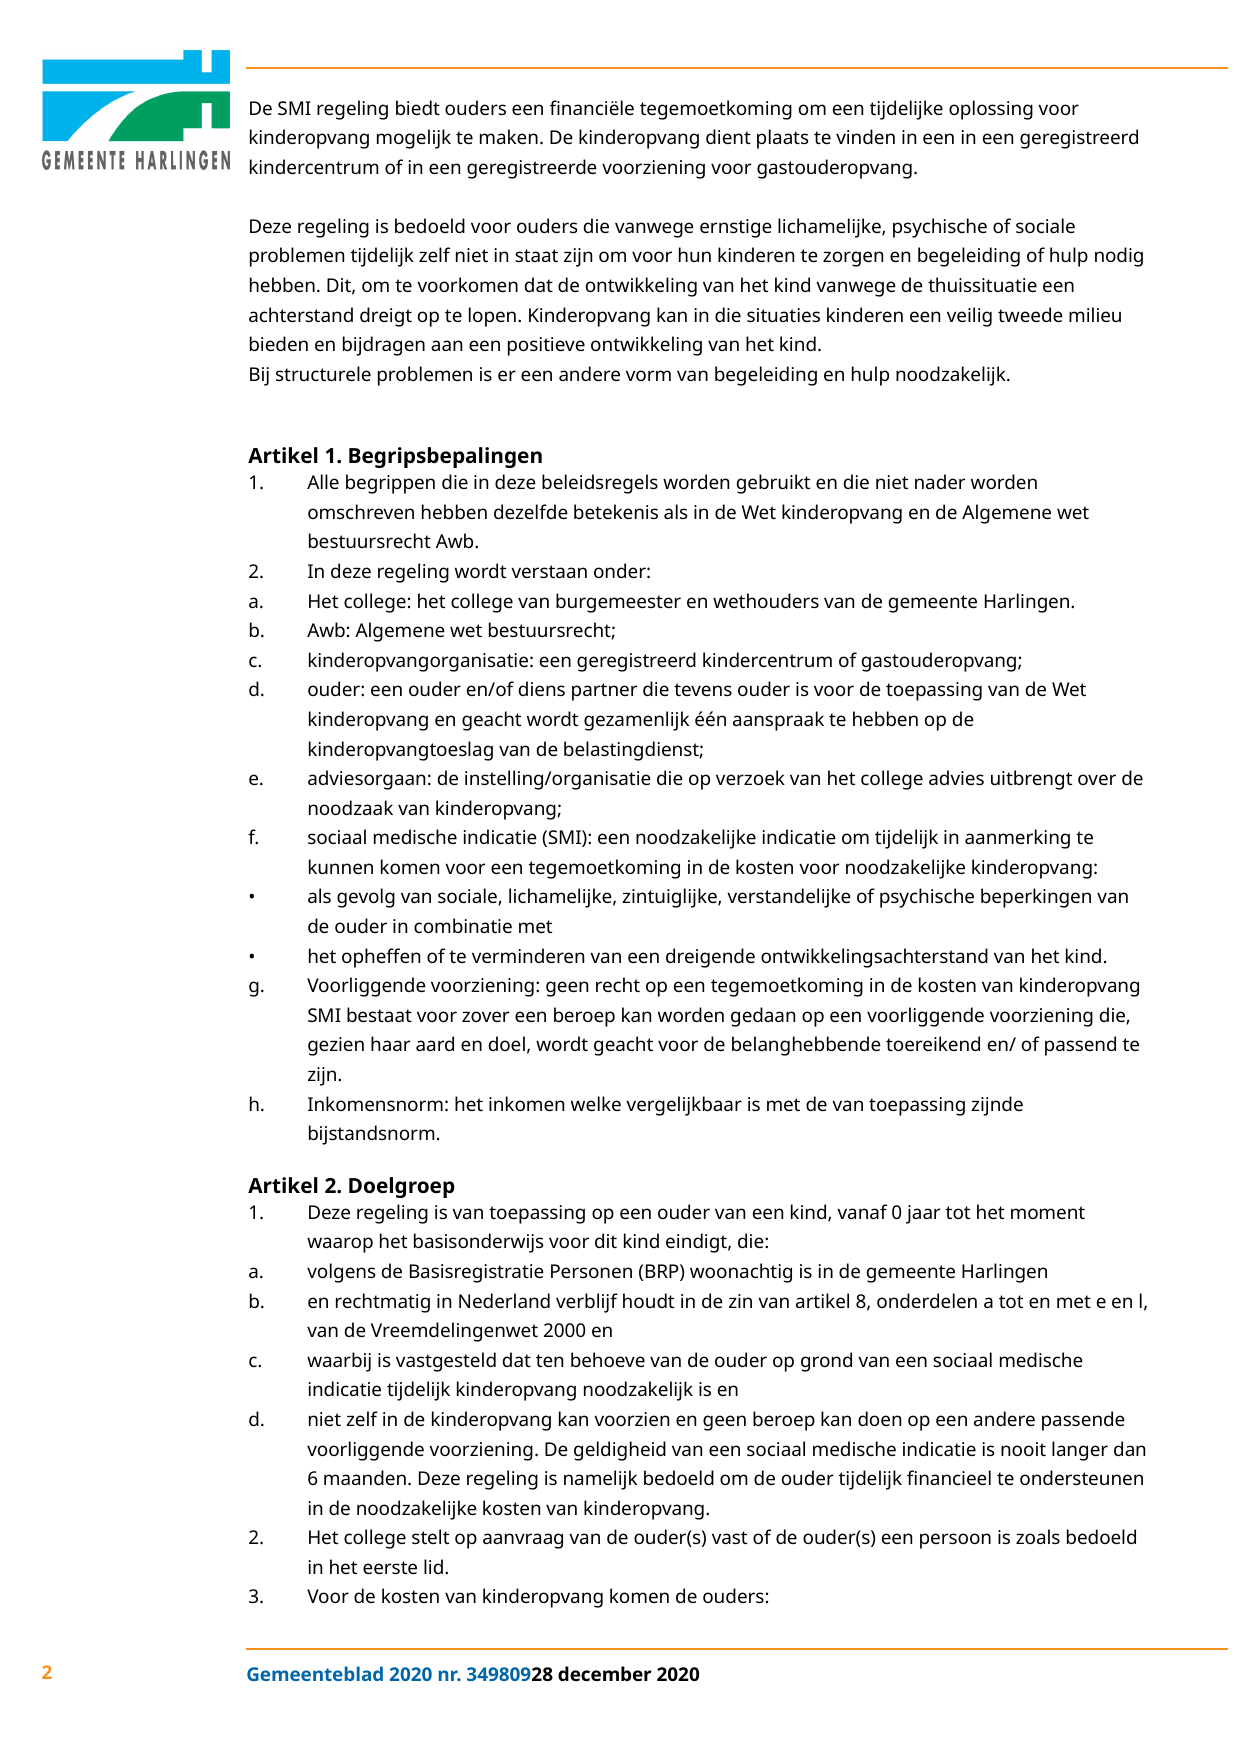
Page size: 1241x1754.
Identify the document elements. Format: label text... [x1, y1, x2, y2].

list Awb: Algemene wet bestuursrecht; [248, 617, 1152, 643]
list Het college stelt op aanvraag van de ouder(s) vast of de ouder(s) een persoon is zoals bedoeld in het eerste lid. [248, 1524, 1152, 1580]
list ouder: een ouder en/of diens partner die tevens ouder is voor de toepassing van de Wet kinderopvang en geacht wordt gezamenlijk één aanspraak te hebben op de kinderopvangtoeslag van de belastingdienst; [248, 677, 1152, 761]
list waarbij is vastgesteld dat ten behoeve van de ouder op grond van een sociaal medische indicatie tijdelijk kinderopvang noodzakelijk is en [248, 1347, 1152, 1402]
list Deze regeling is van toepassing op een ouder van een kind, vanaf 0 jaar tot het moment waarop het basisonderwijs voor dit kind eindigt, die: [248, 1199, 1152, 1254]
list Voorliggende voorziening: geen recht op een tegemoetkoming in de kosten van kinderopvang SMI bestaat voor zover een beroep kan worden gedaan op een voorliggende voorziening die, gezien haar aard en doel, wordt geacht voor de belanghebbende toereikend en/ of passend te zijn. [248, 972, 1152, 1087]
list Het college: het college van burgemeester en wethouders van de gemeente Harlingen. [248, 588, 1152, 613]
text Bij structurele problemen is er een andere vorm van begeleiding en hulp noodzakelijk. [248, 361, 1152, 387]
list volgens de Basisregistratie Personen (BRP) woonachtig is in de gemeente Harlingen [248, 1258, 1152, 1284]
list niet zelf in de kinderopvang kan voorzien en geen beroep kan doen op een andere passende voorliggende voorziening. De geldigheid van een sociaal medische indicatie is nooit langer dan 6 maanden. Deze regeling is namelijk bedoeld om de ouder tijdelijk financieel te ondersteunen in de noodzakelijke kosten van kinderopvang. [248, 1406, 1152, 1521]
text Artikel 1. Begripsbepalingen [248, 441, 1152, 469]
list en rechtmatig in Nederland verblijf houdt in de zin van artikel 8, onderdelen a tot en met e en l, van de Vreemdelingenwet 2000 en [248, 1288, 1152, 1343]
list het opheffen of te verminderen van een dreigende ontwikkelingsachterstand van het kind. [248, 943, 1152, 968]
list kinderopvangorganisatie: een geregistreerd kindercentrum of gastouderopvang; [248, 647, 1152, 673]
list adviesorgaan: de instelling/organisatie die op verzoek van het college advies uitbrengt over de noodzaak van kinderopvang; [248, 765, 1152, 821]
text Deze regeling is bedoeld voor ouders die vanwege ernstige lichamelijke, psychische of sociale problemen tijdelijk zelf niet in staat zijn om voor hun kinderen te zorgen en begeleiding of hulp nodig hebben. Dit, om te voorkomen dat de ontwikkeling van het kind vanwege de thuissituatie een achterstand dreigt op te lopen. Kinderopvang kan in die situaties kinderen een veilig tweede milieu bieden en bijdragen aan een positieve ontwikkeling van het kind. [248, 213, 1152, 357]
picture [41, 47, 231, 172]
text Artikel 2. Doelgroep [248, 1171, 1152, 1199]
text De SMI regeling biedt ouders een financiële tegemoetkoming om een tijdelijke oplossing voor kinderopvang mogelijk te maken. De kinderopvang dient plaats te vinden in een in een geregistreerd kindercentrum of in een geregistreerde voorziening voor gastouderopvang. [248, 95, 1152, 180]
list Voor de kosten van kinderopvang komen de ouders: [248, 1584, 1152, 1609]
list Inkomensnorm: het inkomen welke vergelijkbaar is met de van toepassing zijnde bijstandsnorm. [248, 1091, 1152, 1146]
list In deze regeling wordt verstaan onder: [248, 558, 1152, 584]
list sociaal medische indicatie (SMI): een noodzakelijke indicatie om tijdelijk in aanmerking te kunnen komen voor een tegemoetkoming in de kosten voor noodzakelijke kinderopvang: [248, 824, 1152, 880]
list als gevolg van sociale, lichamelijke, zintuiglijke, verstandelijke of psychische beperkingen van de ouder in combinatie met [248, 884, 1152, 939]
list Alle begrippen die in deze beleidsregels worden gebruikt en die niet nader worden omschreven hebben dezelfde betekenis als in de Wet kinderopvang en de Algemene wet bestuursrecht Awb. [248, 469, 1152, 554]
